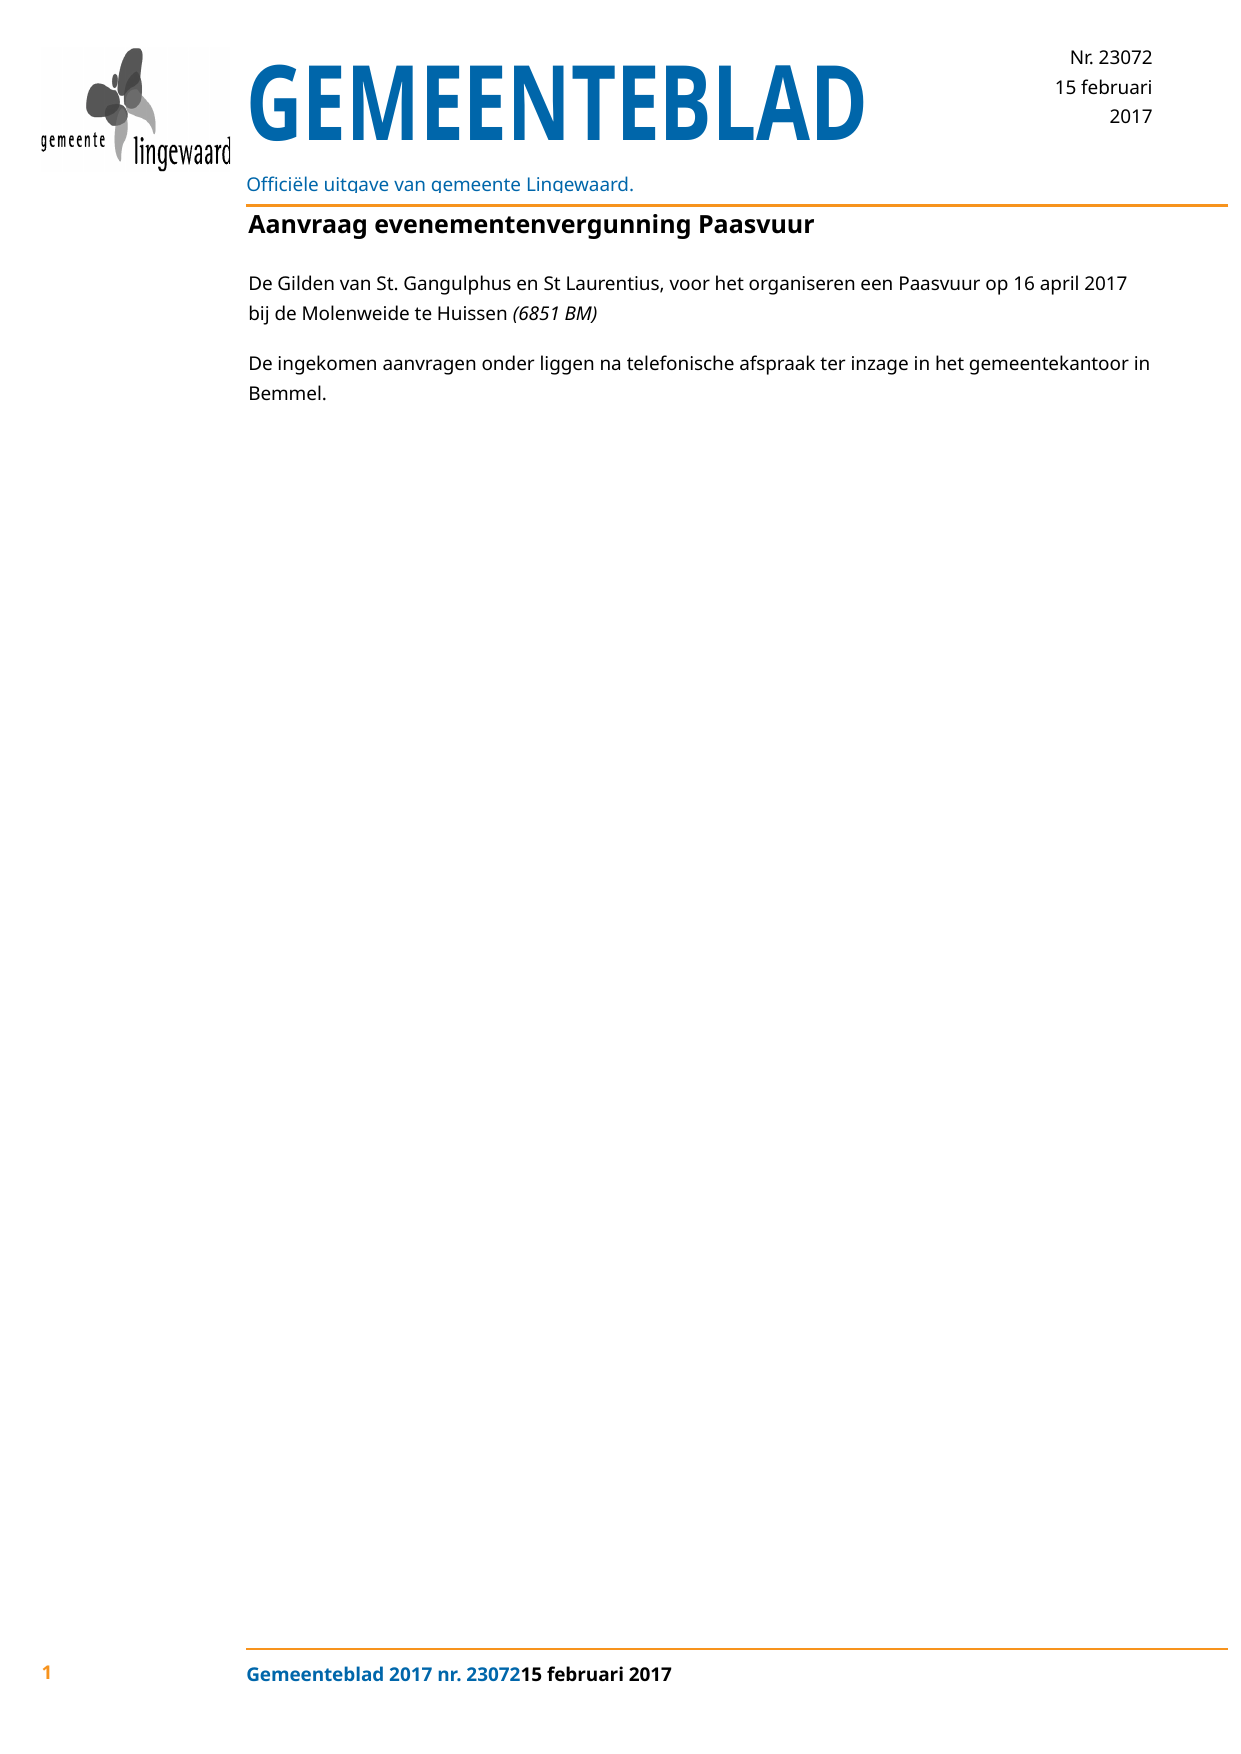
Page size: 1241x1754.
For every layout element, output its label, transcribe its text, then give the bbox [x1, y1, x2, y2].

text Aanvraag evenementenvergunning Paasvuur [248, 207, 1152, 241]
text De Gilden van St. Gangulphus en St Laurentius, voor het organiseren een Paasvuur op 16 april 2017 bij de Molenweide te Huissen (6851 BM) [248, 270, 1152, 326]
picture [41, 47, 231, 172]
text De ingekomen aanvragen onder liggen na telefonische afspraak ter inzage in het gemeentekantoor in Bemmel. [248, 350, 1152, 406]
